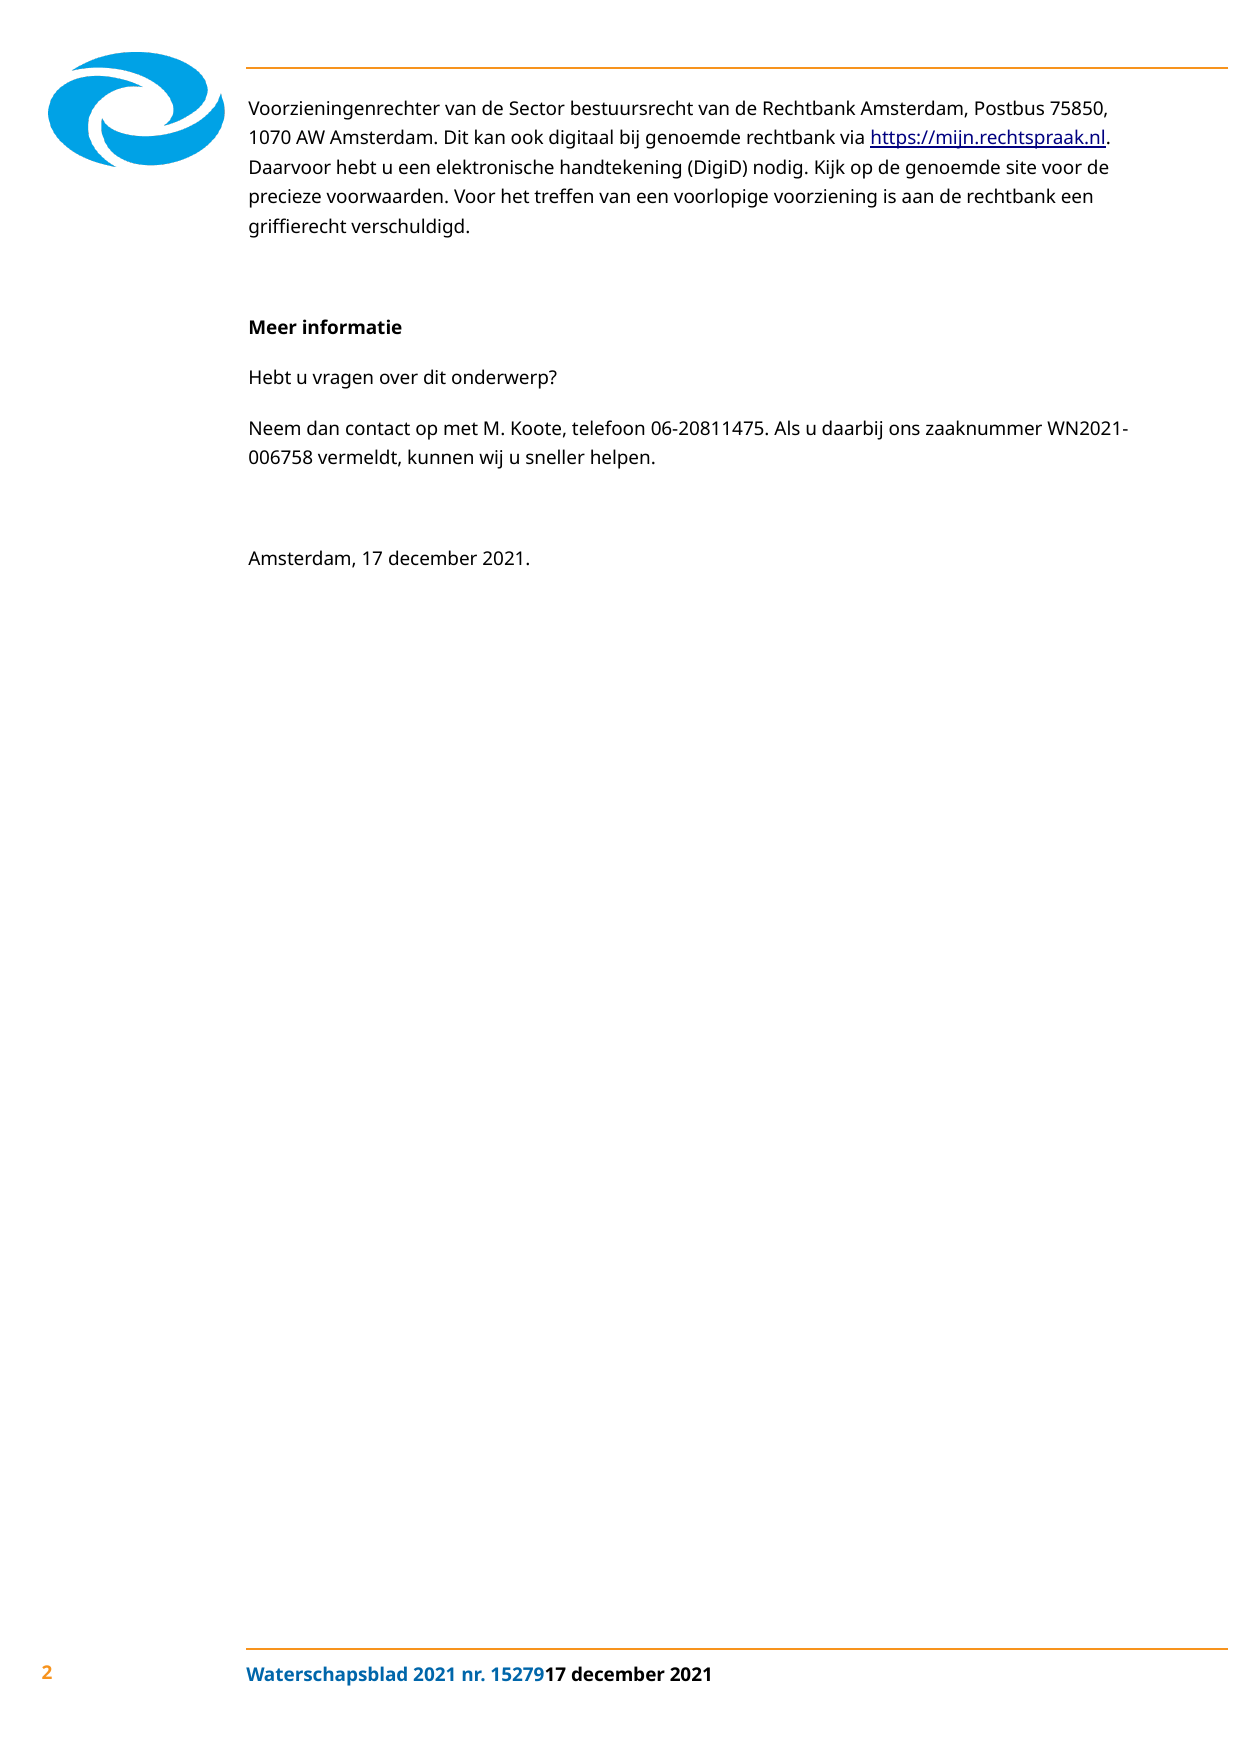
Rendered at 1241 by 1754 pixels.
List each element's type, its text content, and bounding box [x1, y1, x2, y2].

text Hebt u vragen over dit onderwerp? [248, 364, 1152, 390]
text Meer informatie [248, 314, 1152, 340]
picture [41, 47, 231, 172]
text Neem dan contact op met M. Koote, telefoon 06-20811475. Als u daarbij ons zaaknummer WN2021-006758 vermeldt, kunnen wij u sneller helpen. [248, 415, 1152, 470]
text Voorzieningenrechter van de Sector bestuursrecht van de Rechtbank Amsterdam, Postbus 75850, 1070 AW Amsterdam. Dit kan ook digitaal bij genoemde rechtbank via https://mijn.rechtspraak.nl. Daarvoor hebt u een elektronische handtekening (DigiD) nodig. Kijk op de genoemde site voor de precieze voorwaarden. Voor het treffen van een voorlopige voorziening is aan de rechtbank een griffierecht verschuldigd. [248, 95, 1152, 239]
text Amsterdam, 17 december 2021. [248, 545, 1152, 571]
